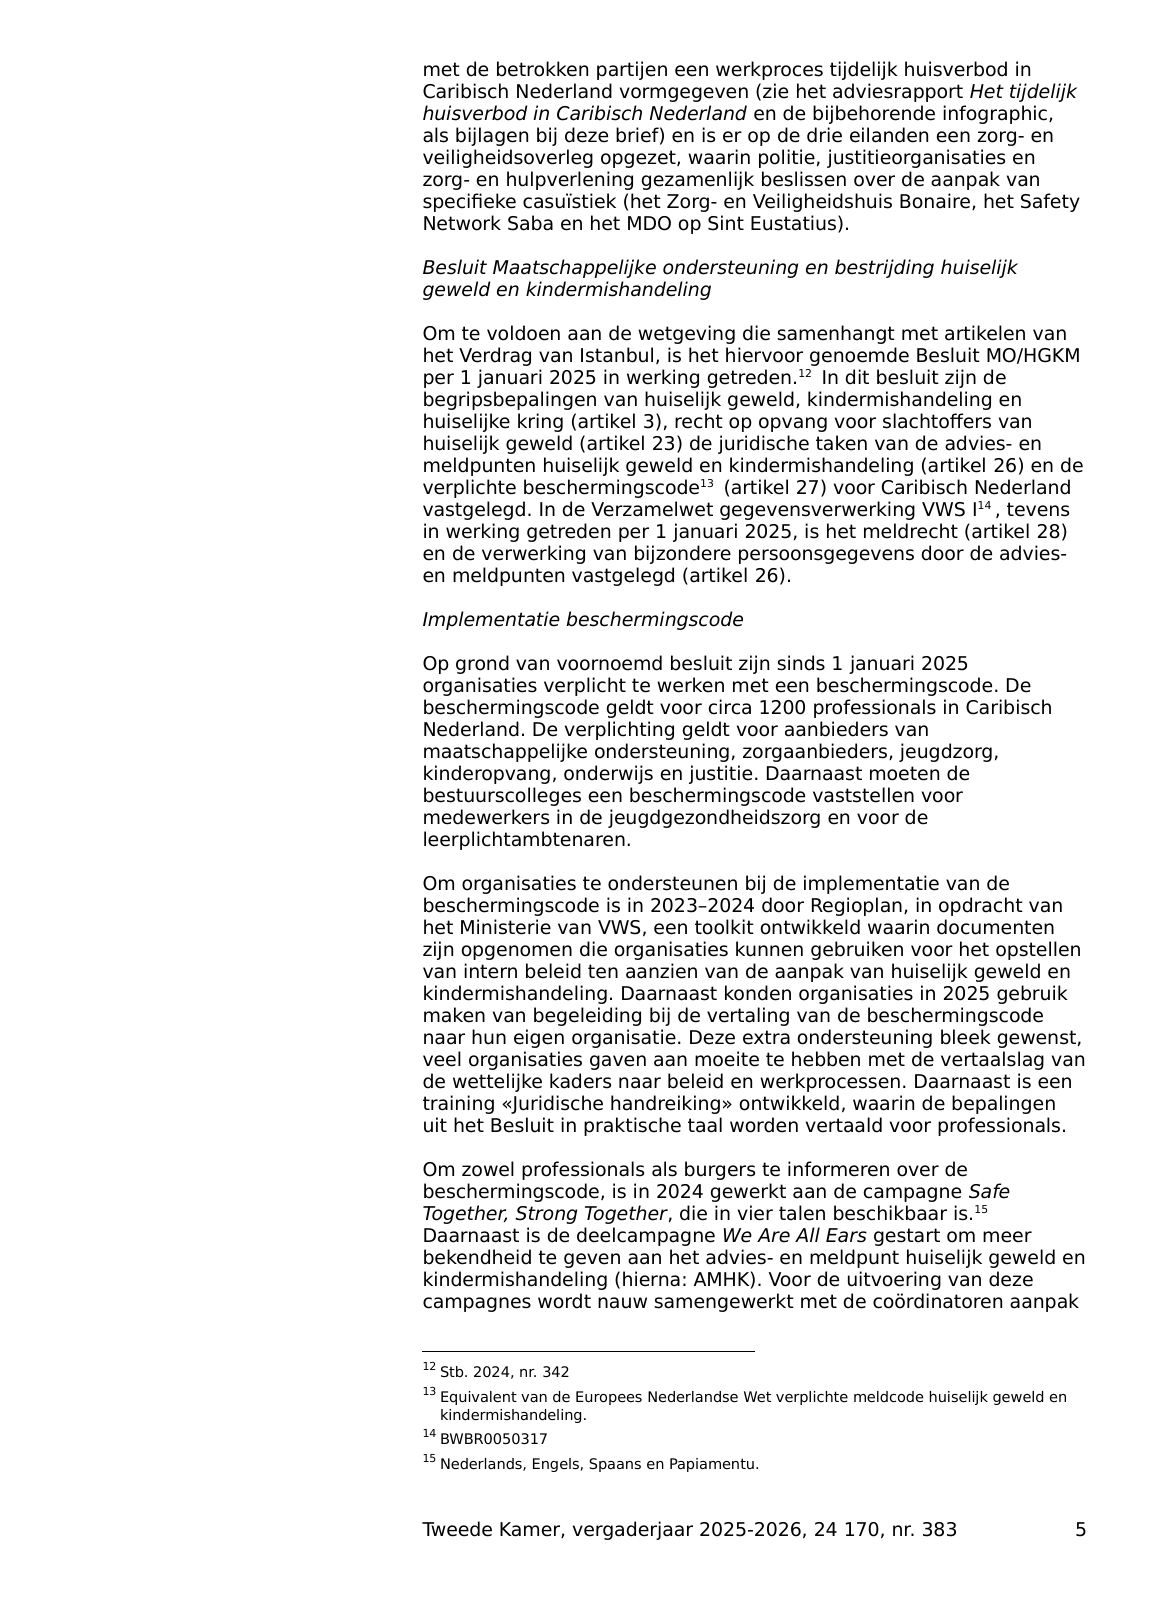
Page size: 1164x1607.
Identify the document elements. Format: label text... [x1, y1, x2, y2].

subtitle Implementatie beschermingscode [422, 609, 1087, 631]
text Om te voldoen aan de wetgeving die samenhangt met artikelen van het Verdrag van Istanbul, is het hiervoor genoemde Besluit MO/HGKM per 1 januari 2025 in werking getreden. In dit besluit zijn de begripsbepalingen van huiselijk geweld, kindermishandeling en huiselijke kring (artikel 3), recht op opvang voor slachtoffers van huiselijk geweld (artikel 23) de juridische taken van de advies- en meldpunten huiselijk geweld en kindermishandeling (artikel 26) en de verplichte beschermingscode (artikel 27) voor Caribisch Nederland vastgelegd. In de Verzamelwet gegevensverwerking VWS I, tevens in werking getreden per 1 januari 2025, is het meldrecht (artikel 28) en de verwerking van bijzondere persoonsgegevens door de advies- en meldpunten vastgelegd (artikel 26). [422, 323, 1087, 587]
text Om organisaties te ondersteunen bij de implementatie van de beschermingscode is in 2023–2024 door Regioplan, in opdracht van het Ministerie van VWS, een toolkit ontwikkeld waarin documenten zijn opgenomen die organisaties kunnen gebruiken voor het opstellen van intern beleid ten aanzien van de aanpak van huiselijk geweld en kindermishandeling. Daarnaast konden organisaties in 2025 gebruik maken van begeleiding bij de vertaling van de beschermingscode naar hun eigen organisatie. Deze extra ondersteuning bleek gewenst, veel organisaties gaven aan moeite te hebben met de vertaalslag van de wettelijke kaders naar beleid en werkprocessen. Daarnaast is een training «Juridische handreiking» ontwikkeld, waarin de bepalingen uit het Besluit in praktische taal worden vertaald voor professionals. [422, 873, 1087, 1137]
text Stb. 2024, nr. 342 [422, 1360, 1087, 1382]
text Op grond van voornoemd besluit zijn sinds 1 januari 2025 organisaties verplicht te werken met een beschermingscode. De beschermingscode geldt voor circa 1200 professionals in Caribisch Nederland. De verplichting geldt voor aanbieders van maatschappelijke ondersteuning, zorgaanbieders, jeugdzorg, kinderopvang, onderwijs en justitie. Daarnaast moeten de bestuurscolleges een beschermingscode vaststellen voor medewerkers in de jeugdgezondheidszorg en voor de leerplichtambtenaren. [422, 653, 1087, 851]
text Nederlands, Engels, Spaans en Papiamentu. [422, 1452, 1087, 1474]
text met de betrokken partijen een werkproces tijdelijk huisverbod in Caribisch Nederland vormgegeven (zie het adviesrapport Het tijdelijk huisverbod in Caribisch Nederland en de bijbehorende infographic, als bijlagen bij deze brief) en is er op de drie eilanden een zorg- en veiligheidsoverleg opgezet, waarin politie, justitieorganisaties en zorg- en hulpverlening gezamenlijk beslissen over de aanpak van specifieke casuïstiek (het Zorg- en Veiligheidshuis Bonaire, het Safety Network Saba en het MDO op Sint Eustatius). [422, 59, 1087, 235]
text Om zowel professionals als burgers te informeren over de beschermingscode, is in 2024 gewerkt aan de campagne Safe Together, Strong Together, die in vier talen beschikbaar is. Daarnaast is de deelcampagne We Are All Ears gestart om meer bekendheid te geven aan het advies- en meldpunt huiselijk geweld en kindermishandeling (hierna: AMHK). Voor de uitvoering van deze campagnes wordt nauw samengewerkt met de coördinatoren aanpak [422, 1159, 1087, 1313]
subtitle Besluit Maatschappelijke ondersteuning en bestrijding huiselijk geweld en kindermishandeling [422, 257, 1087, 301]
text Equivalent van de Europees Nederlandse Wet verplichte meldcode huiselijk geweld en kindermishandeling. [422, 1385, 1087, 1424]
text BWBR0050317 [422, 1427, 1087, 1449]
